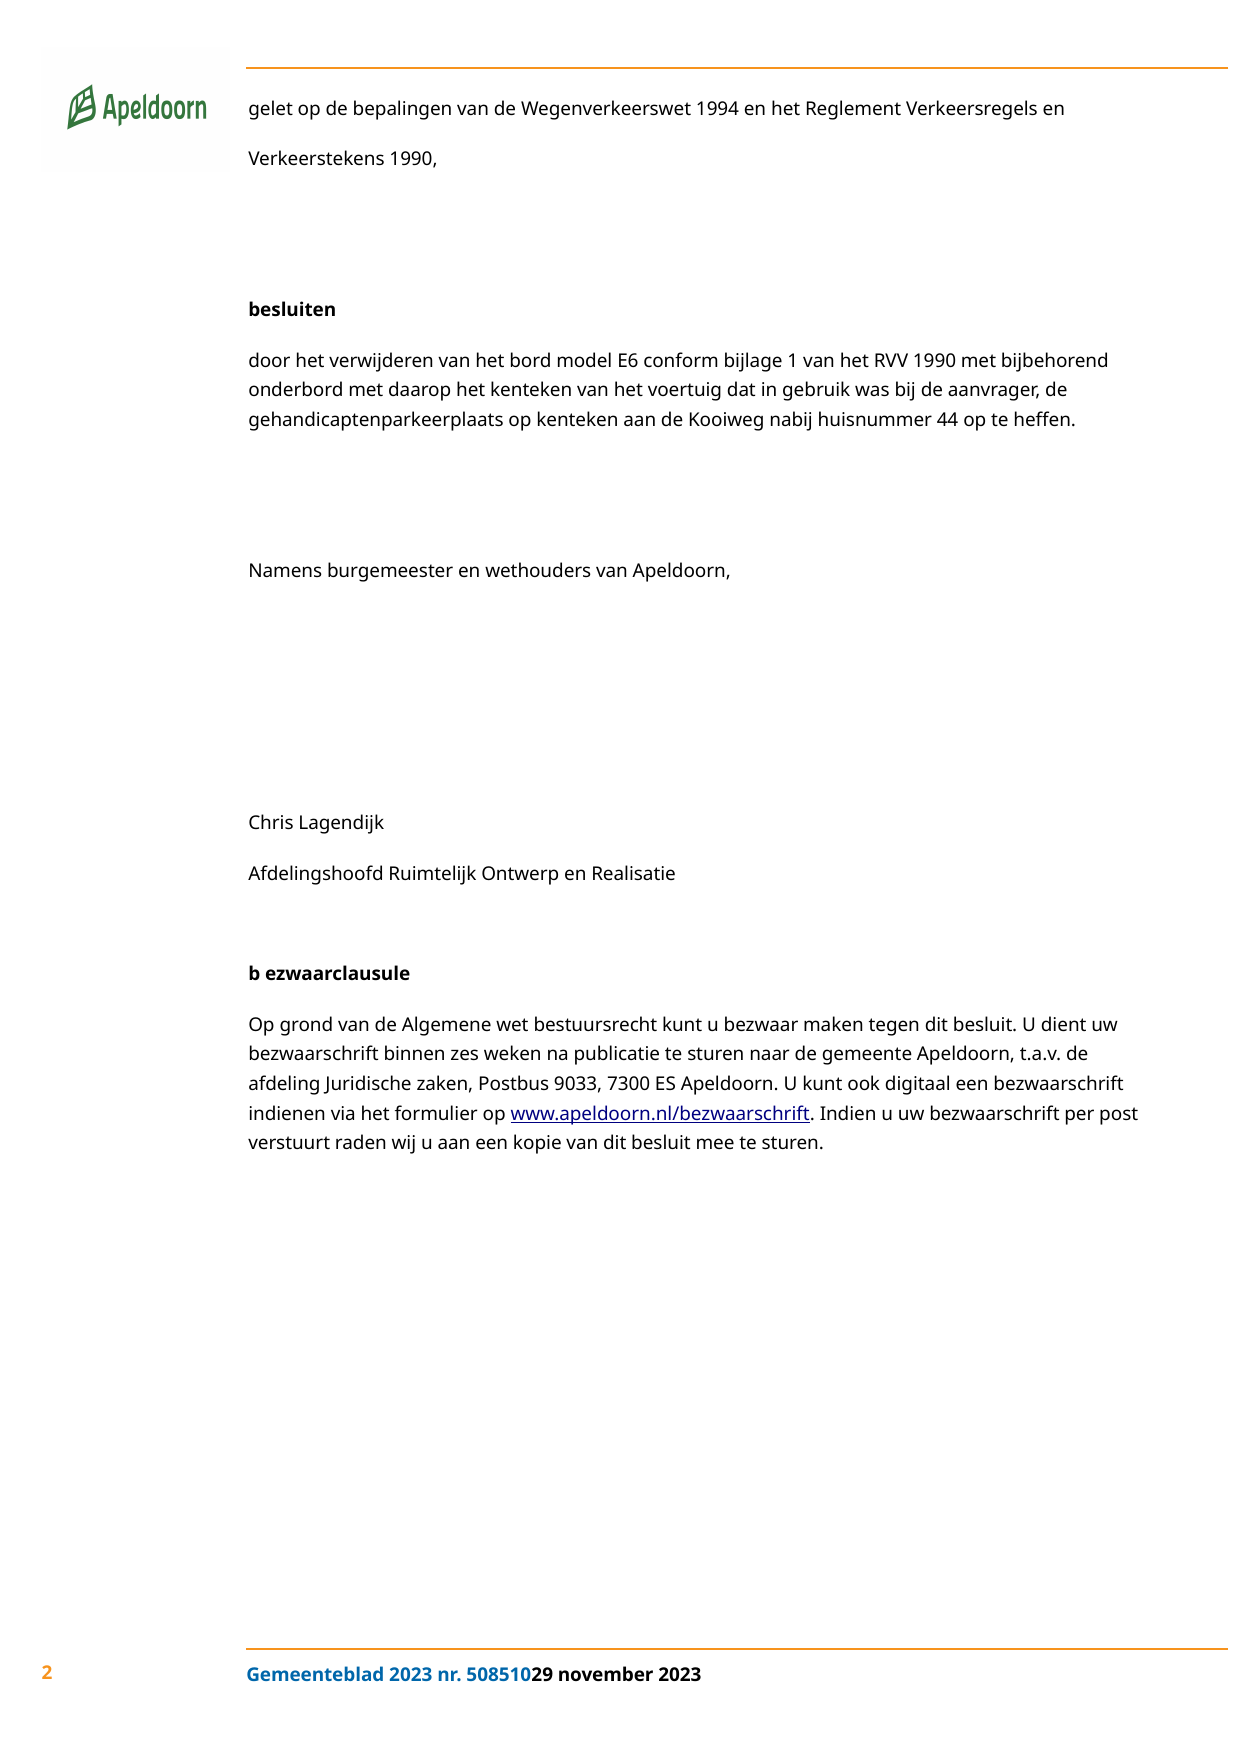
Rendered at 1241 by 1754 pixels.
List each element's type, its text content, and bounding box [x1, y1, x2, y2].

text Op grond van de Algemene wet bestuursrecht kunt u bezwaar maken tegen dit besluit. U dient uw bezwaarschrift binnen zes weken na publicatie te sturen naar de gemeente Apeldoorn, t.a.v. de afdeling Juridische zaken, Postbus 9033, 7300 ES Apeldoorn. U kunt ook digitaal een bezwaarschrift indienen via het formulier op www.apeldoorn.nl/bezwaarschrift. Indien u uw bezwaarschrift per post verstuurt raden wij u aan een kopie van dit besluit mee te sturen. [248, 1011, 1152, 1155]
text Afdelingshoofd Ruimtelijk Ontwerp en Realisatie [248, 860, 1152, 886]
text Verkeerstekens 1990, [248, 145, 1152, 171]
text Namens burgemeester en wethouders van Apeldoorn, [248, 557, 1152, 583]
text besluiten [248, 296, 1152, 322]
text b ezwaarclausule [248, 961, 1152, 986]
text door het verwijderen van het bord model E6 conform bijlage 1 van het RVV 1990 met bijbehorend onderbord met daarop het kenteken van het voertuig dat in gebruik was bij de aanvrager, de gehandicaptenparkeerplaats op kenteken aan de Kooiweg nabij huisnummer 44 op te heffen. [248, 347, 1152, 432]
picture [41, 47, 231, 172]
text gelet op de bepalingen van de Wegenverkeerswet 1994 en het Reglement Verkeersregels en [248, 95, 1152, 121]
text Chris Lagendijk [248, 809, 1152, 835]
